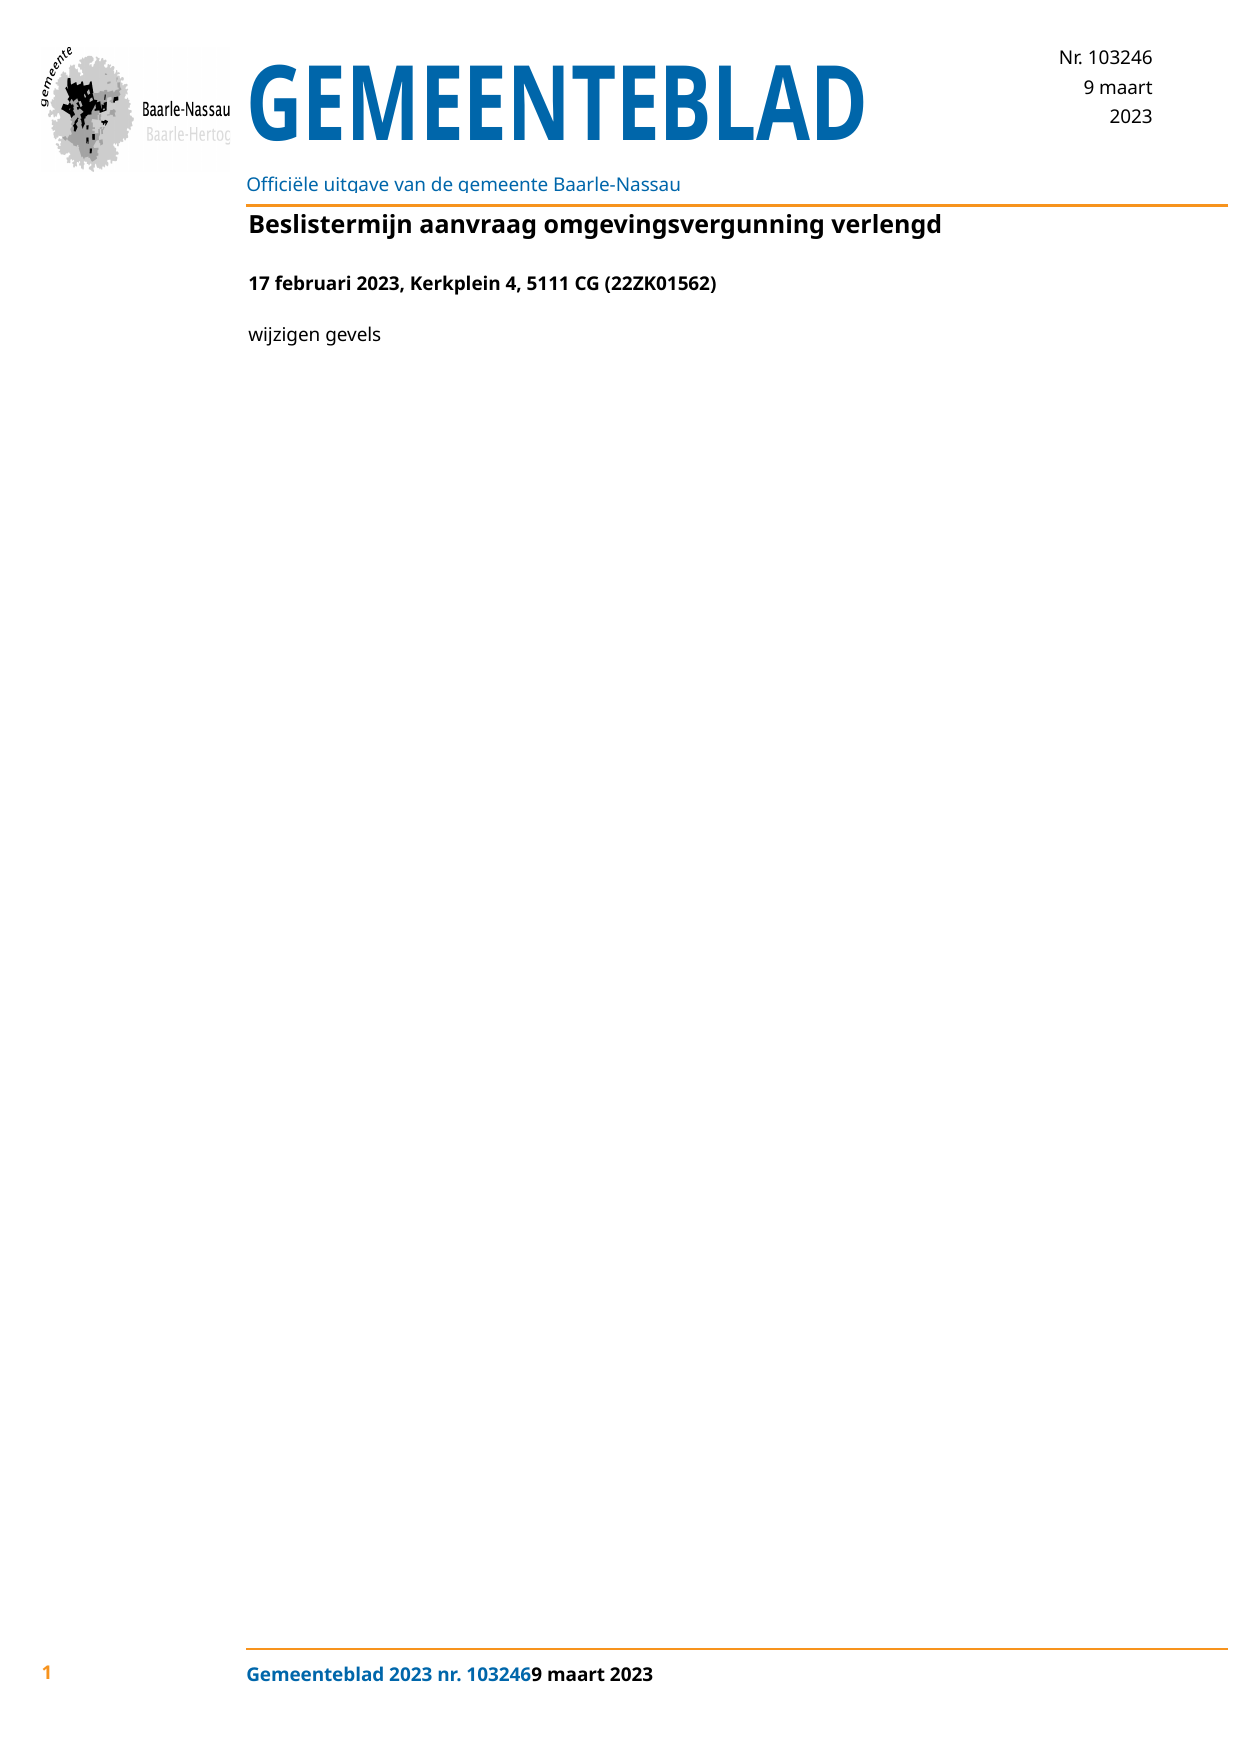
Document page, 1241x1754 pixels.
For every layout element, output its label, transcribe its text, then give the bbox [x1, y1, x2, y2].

text Beslistermijn aanvraag omgevingsvergunning verlengd [248, 207, 1152, 241]
text wijzigen gevels [248, 321, 1152, 346]
text 17 februari 2023, Kerkplein 4, 5111 CG (22ZK01562) [248, 270, 1152, 296]
picture [41, 47, 231, 172]
